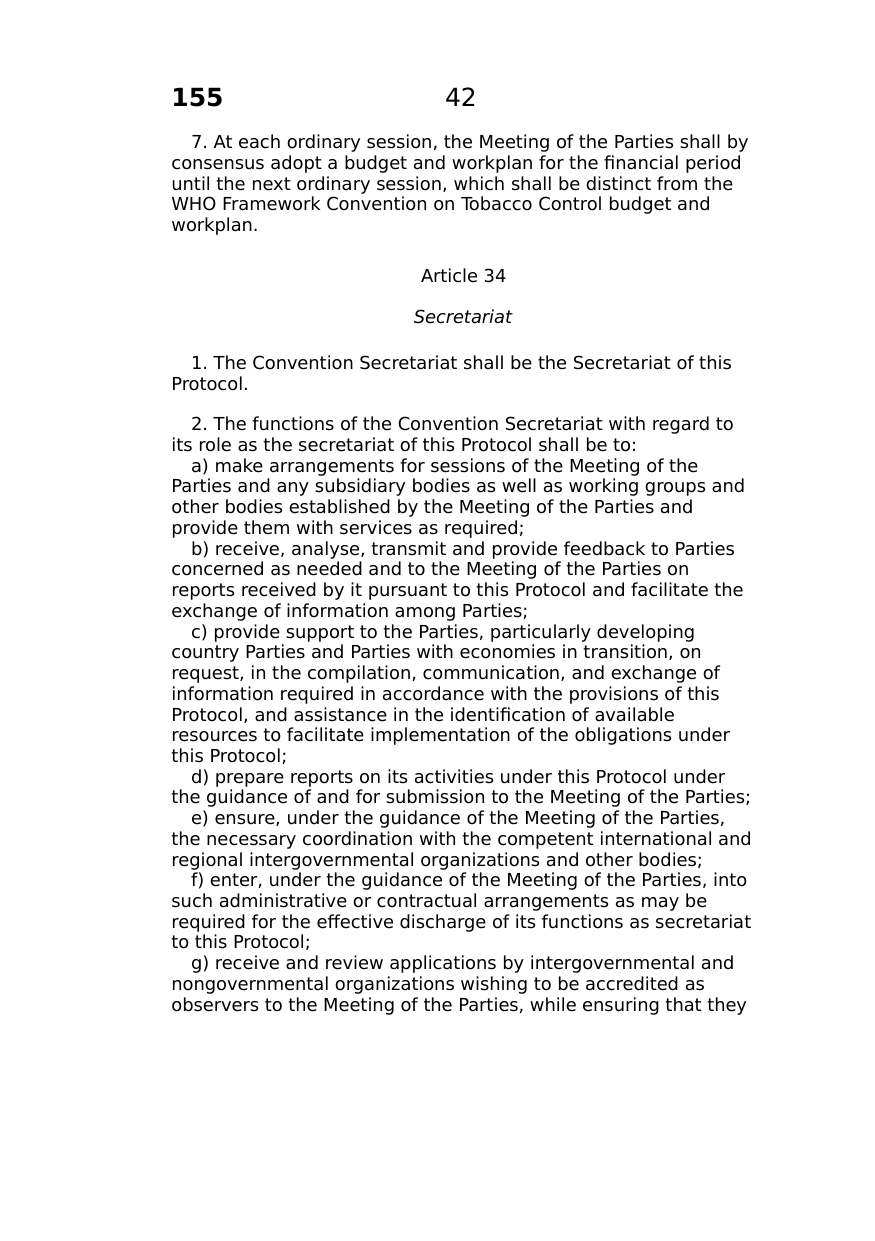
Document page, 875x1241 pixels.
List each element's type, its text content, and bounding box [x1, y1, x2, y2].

text e) ensure, under the guidance of the Meeting of the Parties, the necessary coordination with the competent international and regional intergovernmental organizations and other bodies; [171, 808, 756, 870]
text a) make arrangements for sessions of the Meeting of the Parties and any subsidiary bodies as well as working groups and other bodies established by the Meeting of the Parties and provide them with services as required; [171, 456, 756, 538]
text 1. The Convention Secretariat shall be the Secretariat of this Protocol. [171, 353, 756, 394]
subtitle Article 34 Secretariat [171, 266, 756, 328]
text d) prepare reports on its activities under this Protocol under the guidance of and for submission to the Meeting of the Parties; [171, 767, 756, 808]
text 2. The functions of the Convention Secretariat with regard to its role as the secretariat of this Protocol shall be to: [171, 414, 756, 456]
text f) enter, under the guidance of the Meeting of the Parties, into such administrative or contractual arrangements as may be required for the effective discharge of its functions as secretariat to this Protocol; [171, 870, 756, 953]
text 7. At each ordinary session, the Meeting of the Parties shall by consensus adopt a budget and workplan for the financial period until the next ordinary session, which shall be distinct from the WHO Framework Convention on Tobacco Control budget and workplan. [171, 132, 756, 236]
text c) provide support to the Parties, particularly developing country Parties and Parties with economies in transition, on request, in the compilation, communication, and exchange of information required in accordance with the provisions of this Protocol, and assistance in the identification of available resources to facilitate implementation of the obligations under this Protocol; [171, 621, 756, 767]
text g) receive and review applications by intergovernmental and nongovernmental organizations wishing to be accredited as observers to the Meeting of the Parties, while ensuring that they [171, 953, 756, 1015]
text b) receive, analyse, transmit and provide feedback to Parties concerned as needed and to the Meeting of the Parties on reports received by it pursuant to this Protocol and facilitate the exchange of information among Parties; [171, 538, 756, 621]
